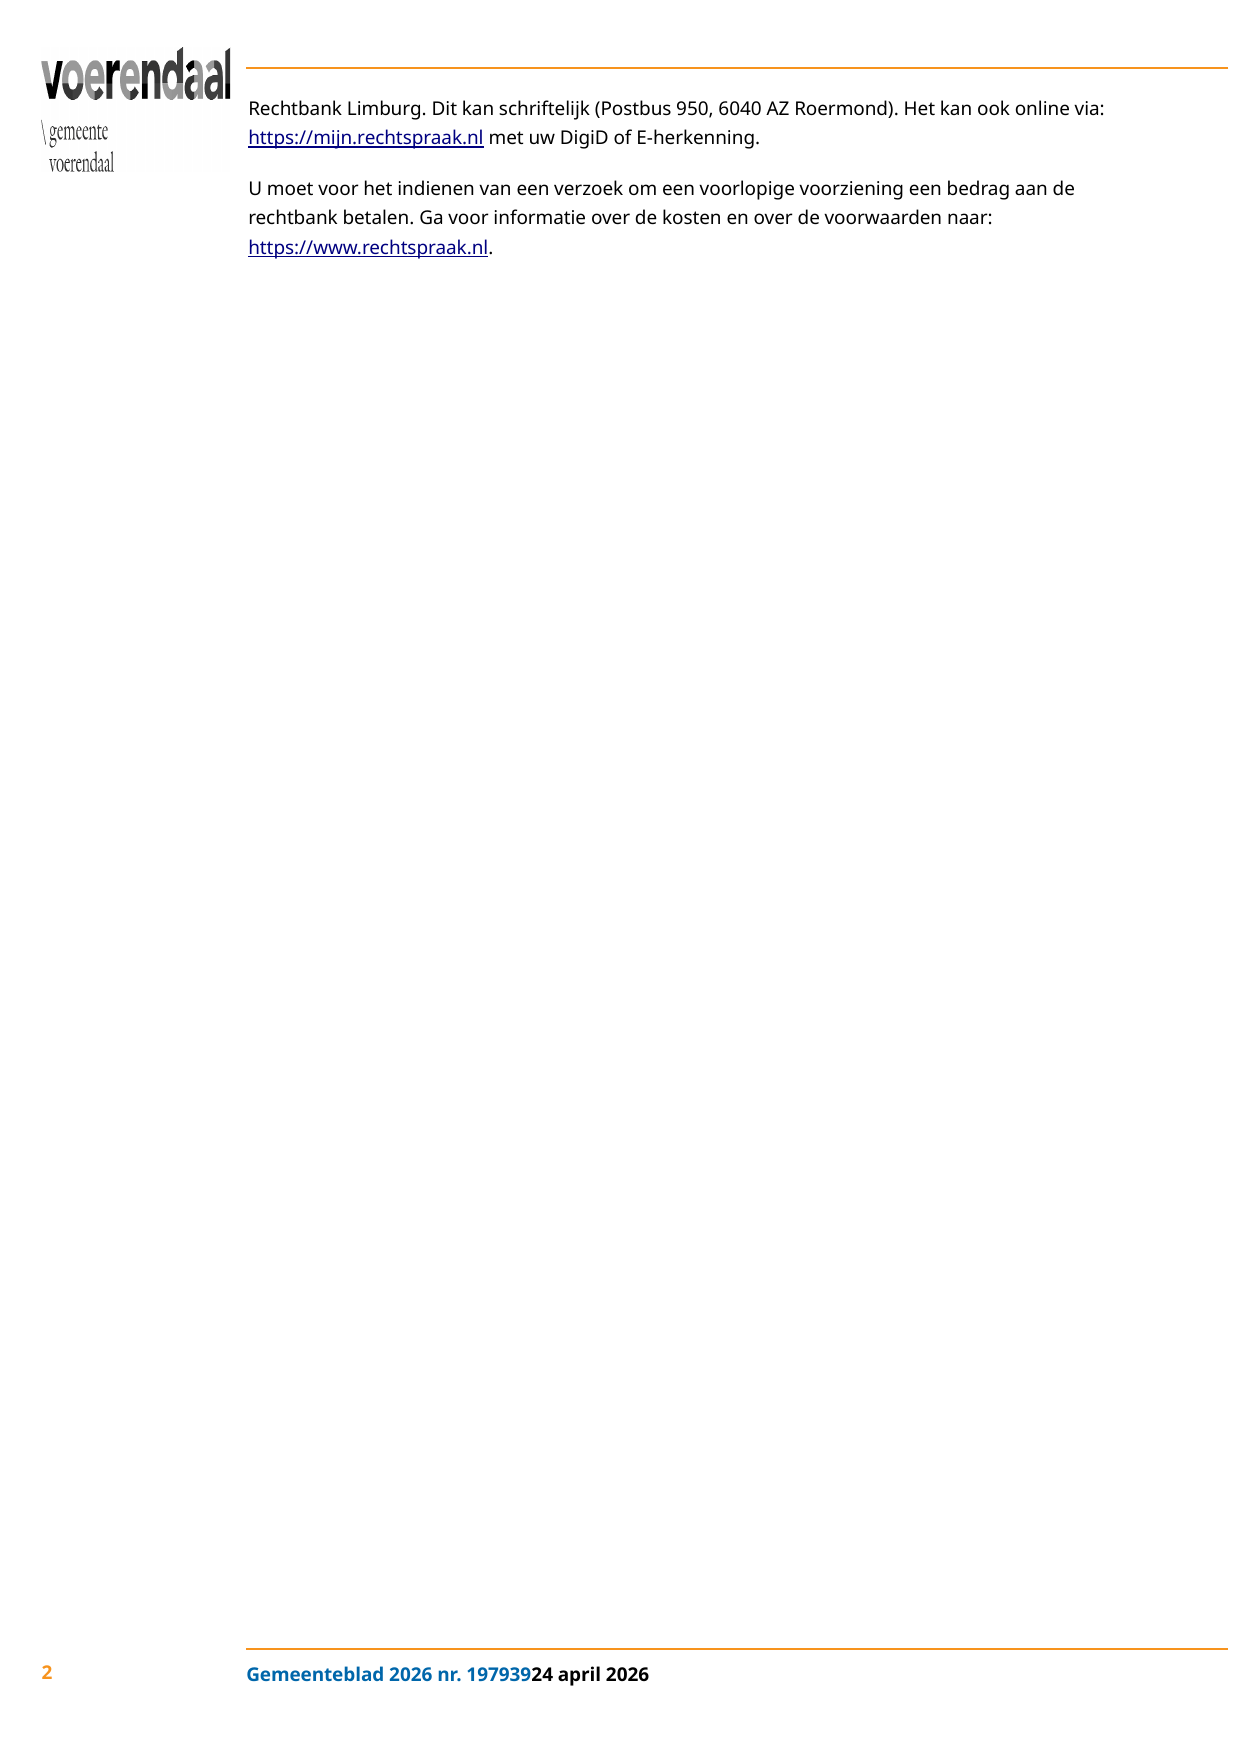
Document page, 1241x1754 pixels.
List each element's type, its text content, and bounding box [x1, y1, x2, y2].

text Rechtbank Limburg. Dit kan schriftelijk (Postbus 950, 6040 AZ Roermond). Het kan ook online via: https://mijn.rechtspraak.nl met uw DigiD of E-herkenning. [248, 95, 1152, 150]
text U moet voor het indienen van een verzoek om een voorlopige voorziening een bedrag aan de rechtbank betalen. Ga voor informatie over de kosten en over de voorwaarden naar: https://www.rechtspraak.nl. [248, 175, 1152, 260]
picture [41, 47, 231, 172]
